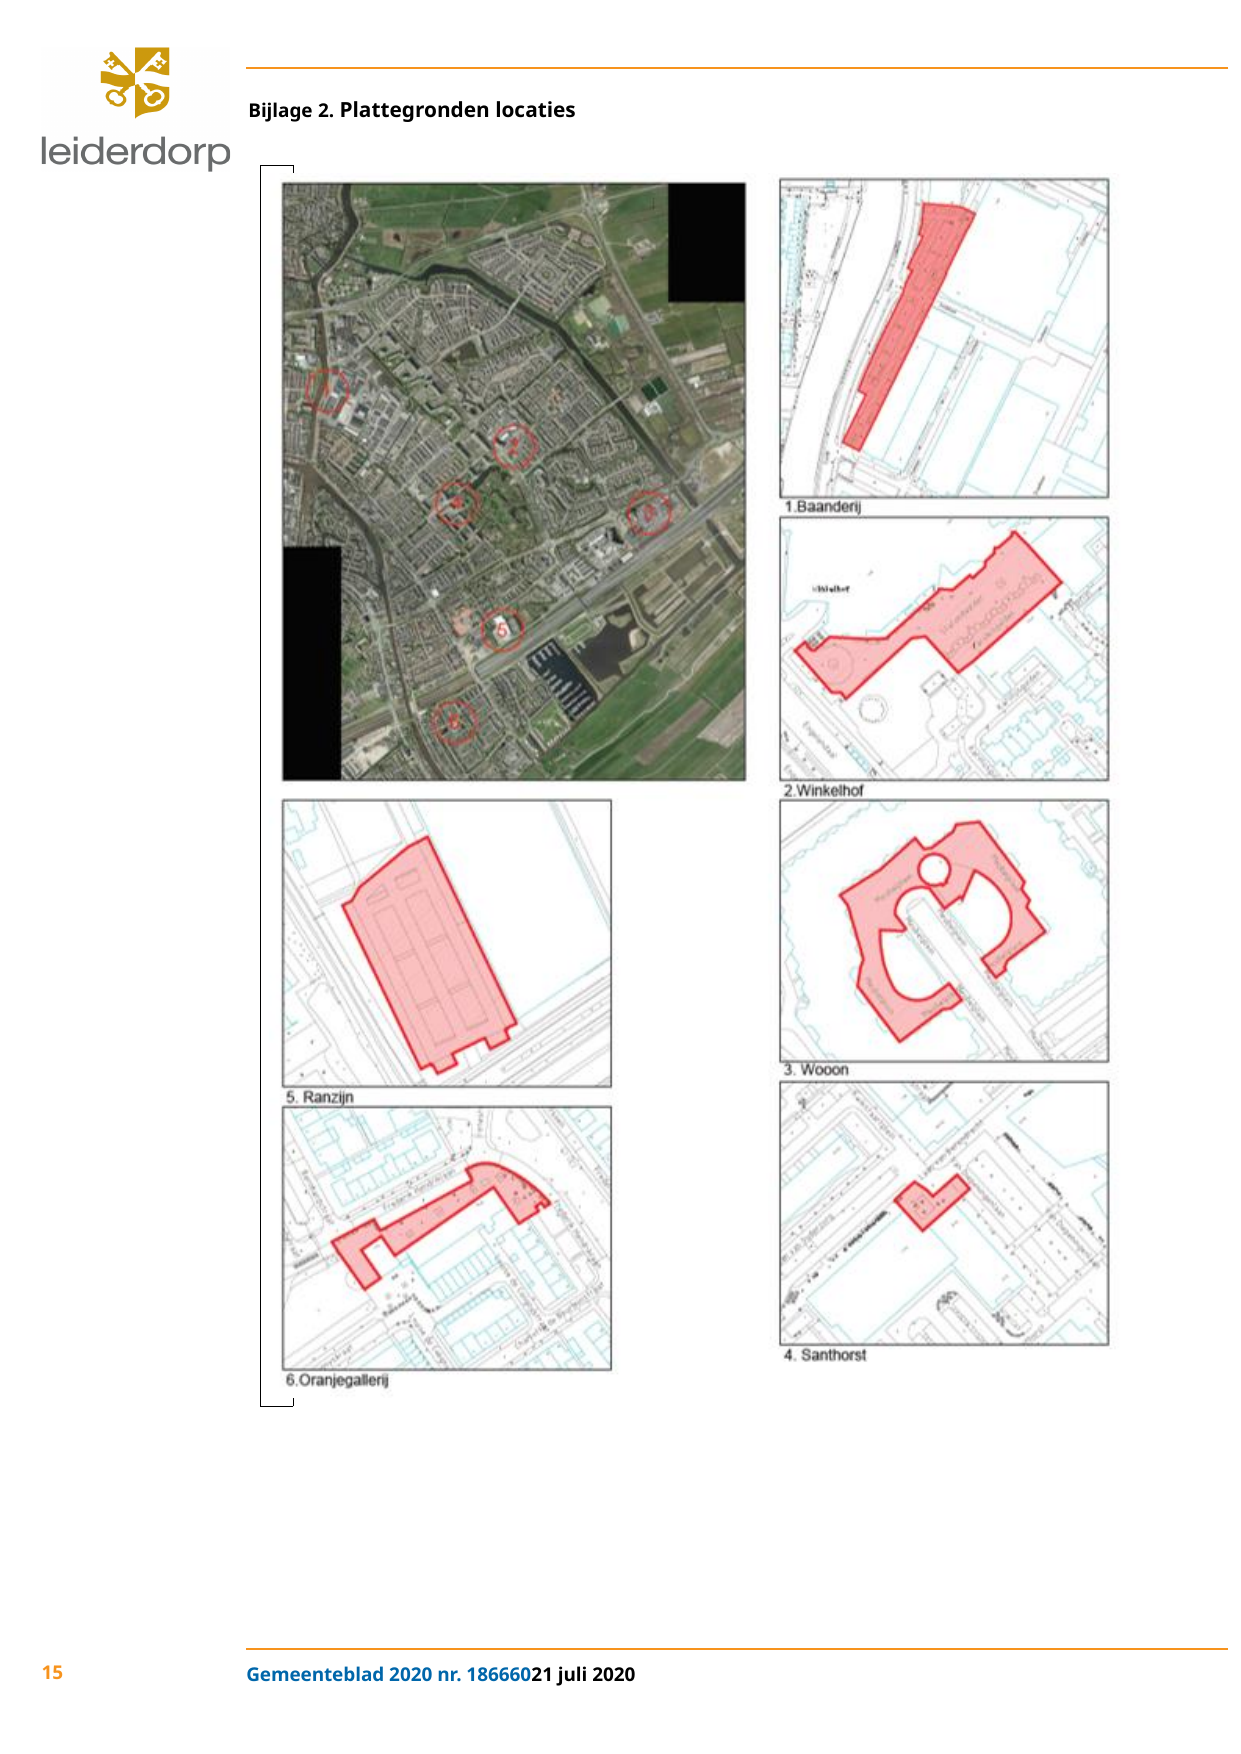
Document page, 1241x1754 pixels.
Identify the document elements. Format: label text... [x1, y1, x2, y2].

picture [41, 47, 231, 172]
picture [268, 173, 1152, 1398]
text Bijlage 2. Plattegronden locaties [248, 95, 1152, 123]
